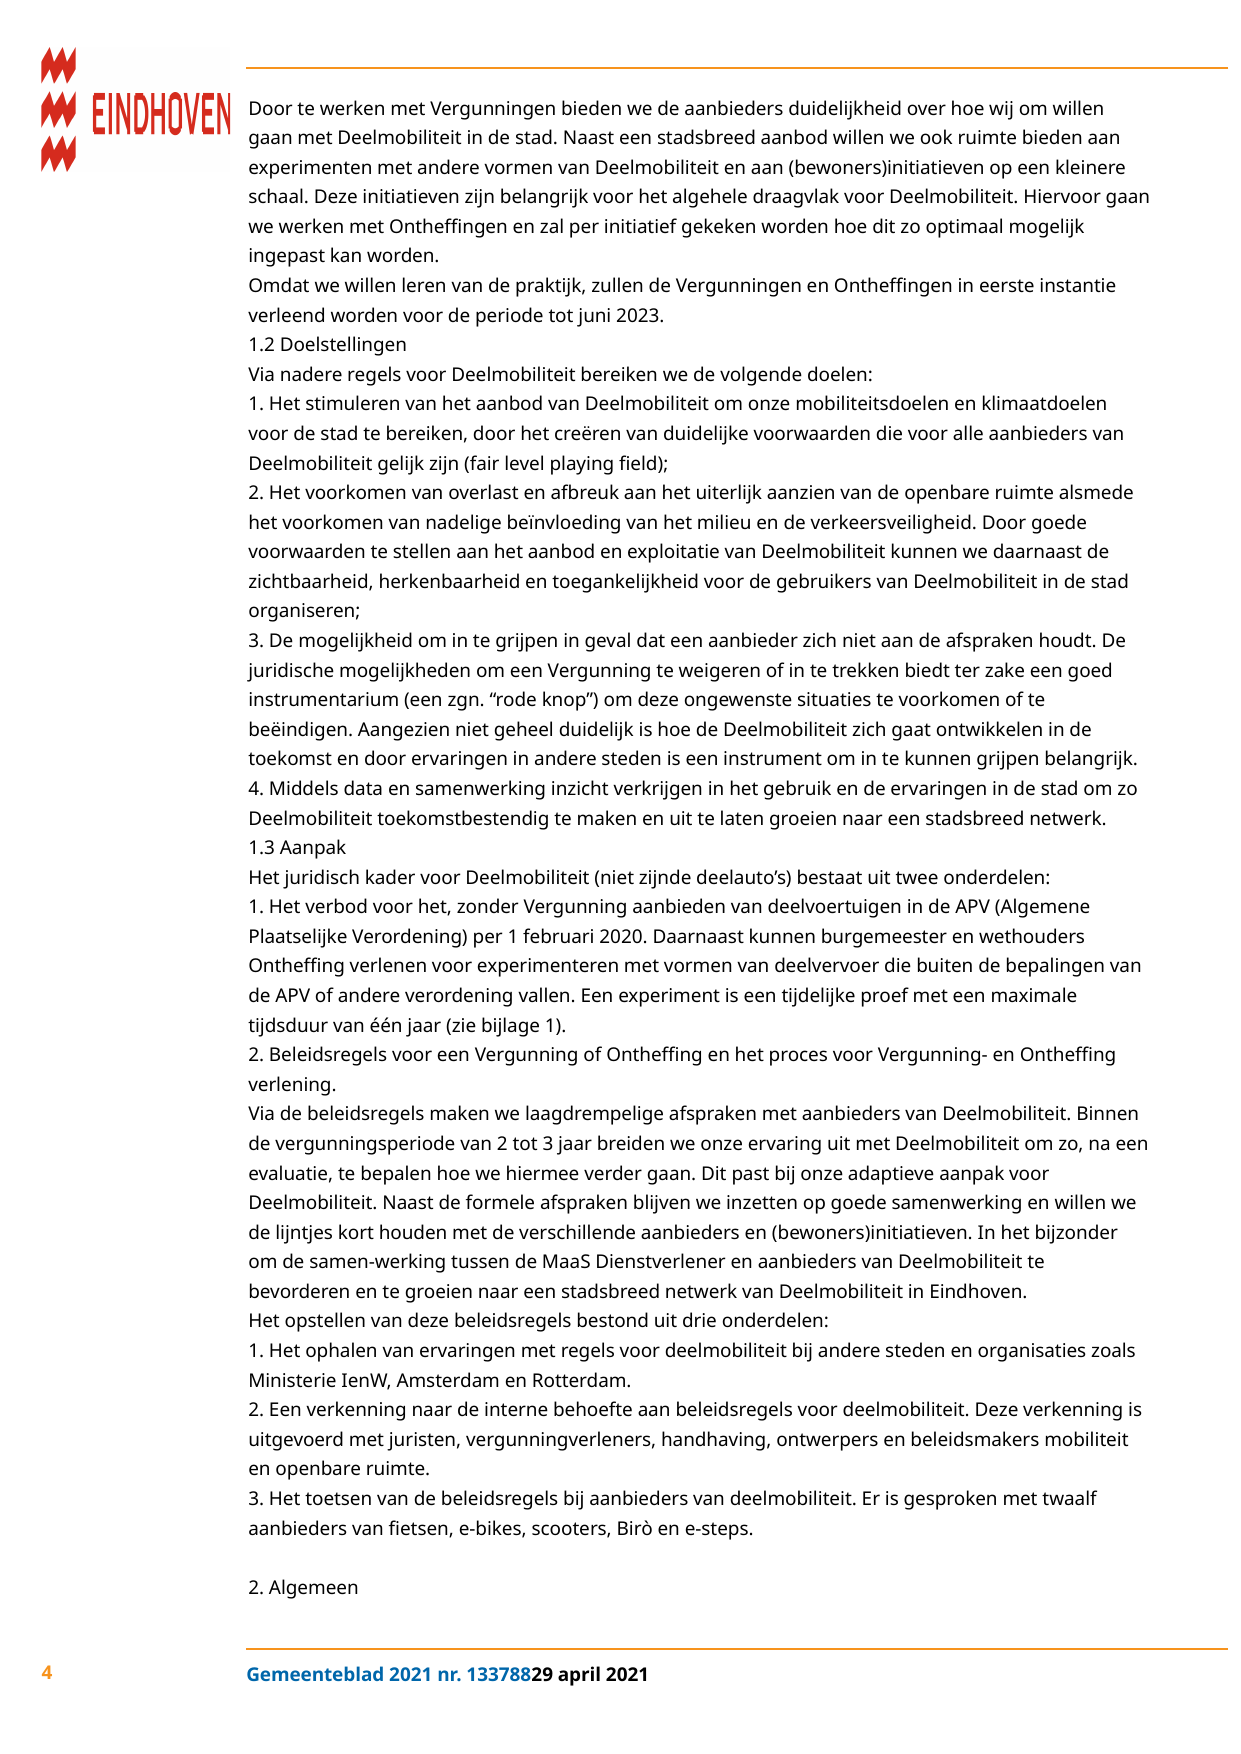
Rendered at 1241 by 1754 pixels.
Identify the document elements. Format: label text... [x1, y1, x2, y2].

text Het juridisch kader voor Deelmobiliteit (niet zijnde deelauto’s) bestaat uit twee onderdelen: [248, 864, 1152, 890]
text 3. Het toetsen van de beleidsregels bij aanbieders van deelmobiliteit. Er is gesproken met twaalf aanbieders van fietsen, e-bikes, scooters, Birò en e-steps. [248, 1485, 1152, 1541]
text 1.2 Doelstellingen [248, 331, 1152, 357]
text Omdat we willen leren van de praktijk, zullen de Vergunningen en Ontheffingen in eerste instantie verleend worden voor de periode tot juni 2023. [248, 272, 1152, 328]
text 4. Middels data en samenwerking inzicht verkrijgen in het gebruik en de ervaringen in de stad om zo Deelmobiliteit toekomstbestendig te maken en uit te laten groeien naar een stadsbreed netwerk. [248, 775, 1152, 831]
text Via nadere regels voor Deelmobiliteit bereiken we de volgende doelen: [248, 361, 1152, 387]
text 3. De mogelijkheid om in te grijpen in geval dat een aanbieder zich niet aan de afspraken houdt. De juridische mogelijkheden om een Vergunning te weigeren of in te trekken biedt ter zake een goed instrumentarium (een zgn. “rode knop”) om deze ongewenste situaties te voorkomen of te beëindigen. Aangezien niet geheel duidelijk is hoe de Deelmobiliteit zich gaat ontwikkelen in de toekomst en door ervaringen in andere steden is een instrument om in te kunnen grijpen belangrijk. [248, 627, 1152, 771]
text 2. Het voorkomen van overlast en afbreuk aan het uiterlijk aanzien van de openbare ruimte alsmede het voorkomen van nadelige beïnvloeding van het milieu en de verkeersveiligheid. Door goede voorwaarden te stellen aan het aanbod en exploitatie van Deelmobiliteit kunnen we daarnaast de zichtbaarheid, herkenbaarheid en toegankelijkheid voor de gebruikers van Deelmobiliteit in de stad organiseren; [248, 479, 1152, 623]
text Door te werken met Vergunningen bieden we de aanbieders duidelijkheid over hoe wij om willen gaan met Deelmobiliteit in de stad. Naast een stadsbreed aanbod willen we ook ruimte bieden aan experimenten met andere vormen van Deelmobiliteit en aan (bewoners)initiatieven op een kleinere schaal. Deze initiatieven zijn belangrijk voor het algehele draagvlak voor Deelmobiliteit. Hiervoor gaan we werken met Ontheffingen en zal per initiatief gekeken worden hoe dit zo optimaal mogelijk ingepast kan worden. [248, 95, 1152, 268]
picture [41, 47, 231, 172]
text 2. Een verkenning naar de interne behoefte aan beleidsregels voor deelmobiliteit. Deze verkenning is uitgevoerd met juristen, vergunningverleners, handhaving, ontwerpers en beleidsmakers mobiliteit en openbare ruimte. [248, 1396, 1152, 1481]
text Het opstellen van deze beleidsregels bestond uit drie onderdelen: [248, 1308, 1152, 1333]
text Via de beleidsregels maken we laagdrempelige afspraken met aanbieders van Deelmobiliteit. Binnen de vergunningsperiode van 2 tot 3 jaar breiden we onze ervaring uit met Deelmobiliteit om zo, na een evaluatie, te bepalen hoe we hiermee verder gaan. Dit past bij onze adaptieve aanpak voor Deelmobiliteit. Naast de formele afspraken blijven we inzetten op goede samenwerking en willen we de lijntjes kort houden met de verschillende aanbieders en (bewoners)initiatieven. In het bijzonder om de samen-werking tussen de MaaS Dienstverlener en aanbieders van Deelmobiliteit te bevorderen en te groeien naar een stadsbreed netwerk van Deelmobiliteit in Eindhoven. [248, 1101, 1152, 1304]
text 2. Beleidsregels voor een Vergunning of Ontheffing en het proces voor Vergunning- en Ontheffing verlening. [248, 1041, 1152, 1097]
text 1. Het verbod voor het, zonder Vergunning aanbieden van deelvoertuigen in de APV (Algemene Plaatselijke Verordening) per 1 februari 2020. Daarnaast kunnen burgemeester en wethouders Ontheffing verlenen voor experimenteren met vormen van deelvervoer die buiten de bepalingen van de APV of andere verordening vallen. Een experiment is een tijdelijke proef met een maximale tijdsduur van één jaar (zie bijlage 1). [248, 893, 1152, 1038]
text 1.3 Aanpak [248, 834, 1152, 860]
text 2. Algemeen [248, 1574, 1152, 1600]
text 1. Het ophalen van ervaringen met regels voor deelmobiliteit bij andere steden en organisaties zoals Ministerie IenW, Amsterdam en Rotterdam. [248, 1337, 1152, 1393]
text 1. Het stimuleren van het aanbod van Deelmobiliteit om onze mobiliteitsdoelen en klimaatdoelen voor de stad te bereiken, door het creëren van duidelijke voorwaarden die voor alle aanbieders van Deelmobiliteit gelijk zijn (fair level playing field); [248, 391, 1152, 476]
